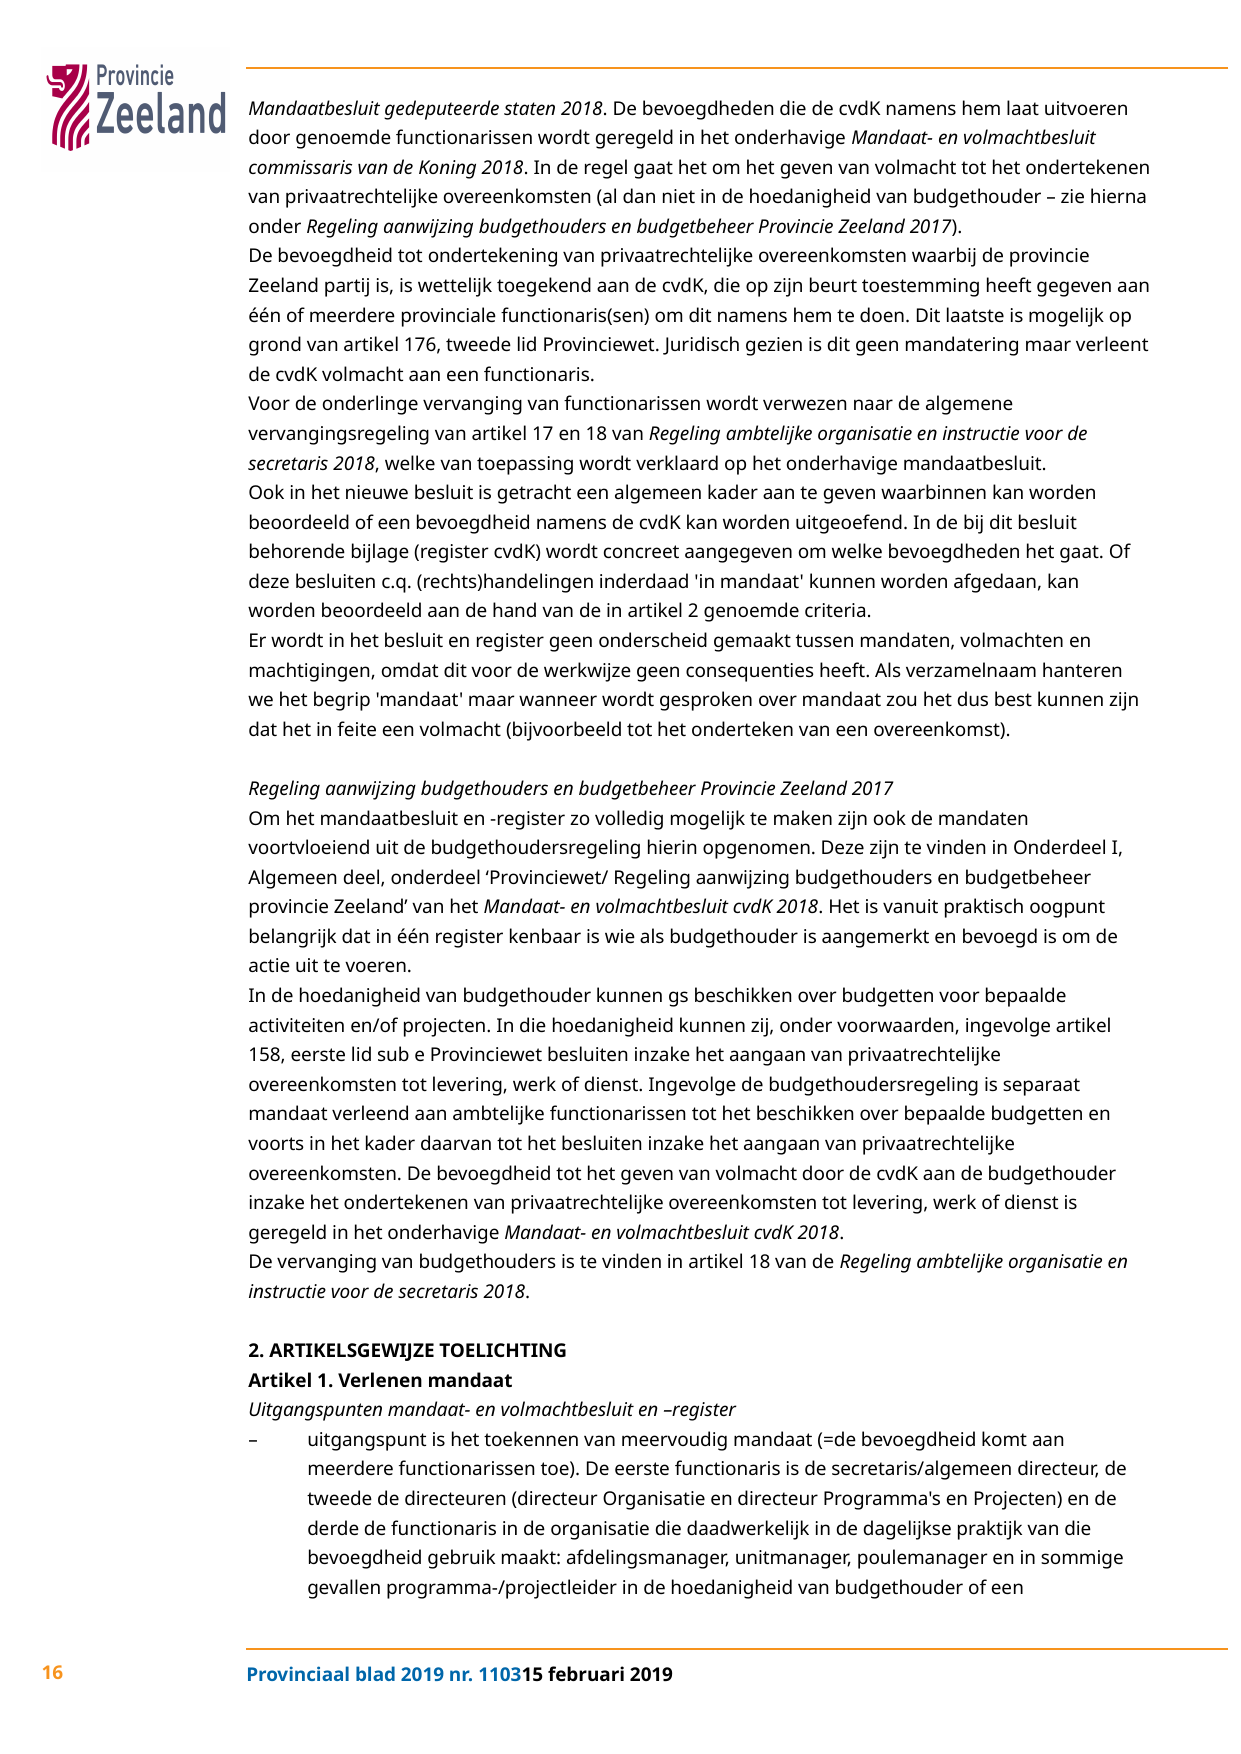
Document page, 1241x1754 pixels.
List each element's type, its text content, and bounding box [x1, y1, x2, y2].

text Er wordt in het besluit en register geen onderscheid gemaakt tussen mandaten, volmachten en machtigingen, omdat dit voor de werkwijze geen consequenties heeft. Als verzamelnaam hanteren we het begrip 'mandaat' maar wanneer wordt gesproken over mandaat zou het dus best kunnen zijn dat het in feite een volmacht (bijvoorbeeld tot het onderteken van een overeenkomst). [248, 627, 1152, 742]
text In de hoedanigheid van budgethouder kunnen gs beschikken over budgetten voor bepaalde activiteiten en/of projecten. In die hoedanigheid kunnen zij, onder voorwaarden, ingevolge artikel 158, eerste lid sub e Provinciewet besluiten inzake het aangaan van privaatrechtelijke overeenkomsten tot levering, werk of dienst. Ingevolge de budgethoudersregeling is separaat mandaat verleend aan ambtelijke functionarissen tot het beschikken over bepaalde budgetten en voorts in het kader daarvan tot het besluiten inzake het aangaan van privaatrechtelijke overeenkomsten. De bevoegdheid tot het geven van volmacht door de cvdK aan de budgethouder inzake het ondertekenen van privaatrechtelijke overeenkomsten tot levering, werk of dienst is geregeld in het onderhavige Mandaat- en volmachtbesluit cvdK 2018. [248, 982, 1152, 1245]
text De bevoegdheid tot ondertekening van privaatrechtelijke overeenkomsten waarbij de provincie Zeeland partij is, is wettelijk toegekend aan de cvdK, die op zijn beurt toestemming heeft gegeven aan één of meerdere provinciale functionaris(sen) om dit namens hem te doen. Dit laatste is mogelijk op grond van artikel 176, tweede lid Provinciewet. Juridisch gezien is dit geen mandatering maar verleent de cvdK volmacht aan een functionaris. [248, 243, 1152, 387]
list uitgangspunt is het toekennen van meervoudig mandaat (=de bevoegdheid komt aan meerdere functionarissen toe). De eerste functionaris is de secretaris/algemeen directeur, de tweede de directeuren (directeur Organisatie en directeur Programma's en Projecten) en de derde de functionaris in de organisatie die daadwerkelijk in de dagelijkse praktijk van die bevoegdheid gebruik maakt: afdelingsmanager, unitmanager, poulemanager en in sommige gevallen programma-/projectleider in de hoedanigheid van budgethouder of een [248, 1426, 1152, 1600]
text Uitgangspunten mandaat- en volmachtbesluit en –register [248, 1396, 1152, 1422]
text 2. ARTIKELSGEWIJZE TOELICHTING [248, 1337, 1152, 1363]
text Regeling aanwijzing budgethouders en budgetbeheer Provincie Zeeland 2017 [248, 775, 1152, 801]
text Mandaatbesluit gedeputeerde staten 2018. De bevoegdheden die de cvdK namens hem laat uitvoeren door genoemde functionarissen wordt geregeld in het onderhavige Mandaat- en volmachtbesluit commissaris van de Koning 2018. In de regel gaat het om het geven van volmacht tot het ondertekenen van privaatrechtelijke overeenkomsten (al dan niet in de hoedanigheid van budgethouder – zie hierna onder Regeling aanwijzing budgethouders en budgetbeheer Provincie Zeeland 2017). [248, 95, 1152, 239]
text De vervanging van budgethouders is te vinden in artikel 18 van de Regeling ambtelijke organisatie en instructie voor de secretaris 2018. [248, 1248, 1152, 1304]
text Voor de onderlinge vervanging van functionarissen wordt verwezen naar de algemene vervangingsregeling van artikel 17 en 18 van Regeling ambtelijke organisatie en instructie voor de secretaris 2018, welke van toepassing wordt verklaard op het onderhavige mandaatbesluit. [248, 391, 1152, 476]
text Ook in het nieuwe besluit is getracht een algemeen kader aan te geven waarbinnen kan worden beoordeeld of een bevoegdheid namens de cvdK kan worden uitgeoefend. In de bij dit besluit behorende bijlage (register cvdK) wordt concreet aangegeven om welke bevoegdheden het gaat. Of deze besluiten c.q. (rechts)handelingen inderdaad 'in mandaat' kunnen worden afgedaan, kan worden beoordeeld aan de hand van de in artikel 2 genoemde criteria. [248, 479, 1152, 623]
text Artikel 1. Verlenen mandaat [248, 1367, 1152, 1393]
text Om het mandaatbesluit en -register zo volledig mogelijk te maken zijn ook de mandaten voortvloeiend uit de budgethoudersregeling hierin opgenomen. Deze zijn te vinden in Onderdeel I, Algemeen deel, onderdeel ‘Provinciewet/ Regeling aanwijzing budgethouders en budgetbeheer provincie Zeeland’ van het Mandaat- en volmachtbesluit cvdK 2018. Het is vanuit praktisch oogpunt belangrijk dat in één register kenbaar is wie als budgethouder is aangemerkt en bevoegd is om de actie uit te voeren. [248, 805, 1152, 978]
picture [41, 47, 231, 172]
